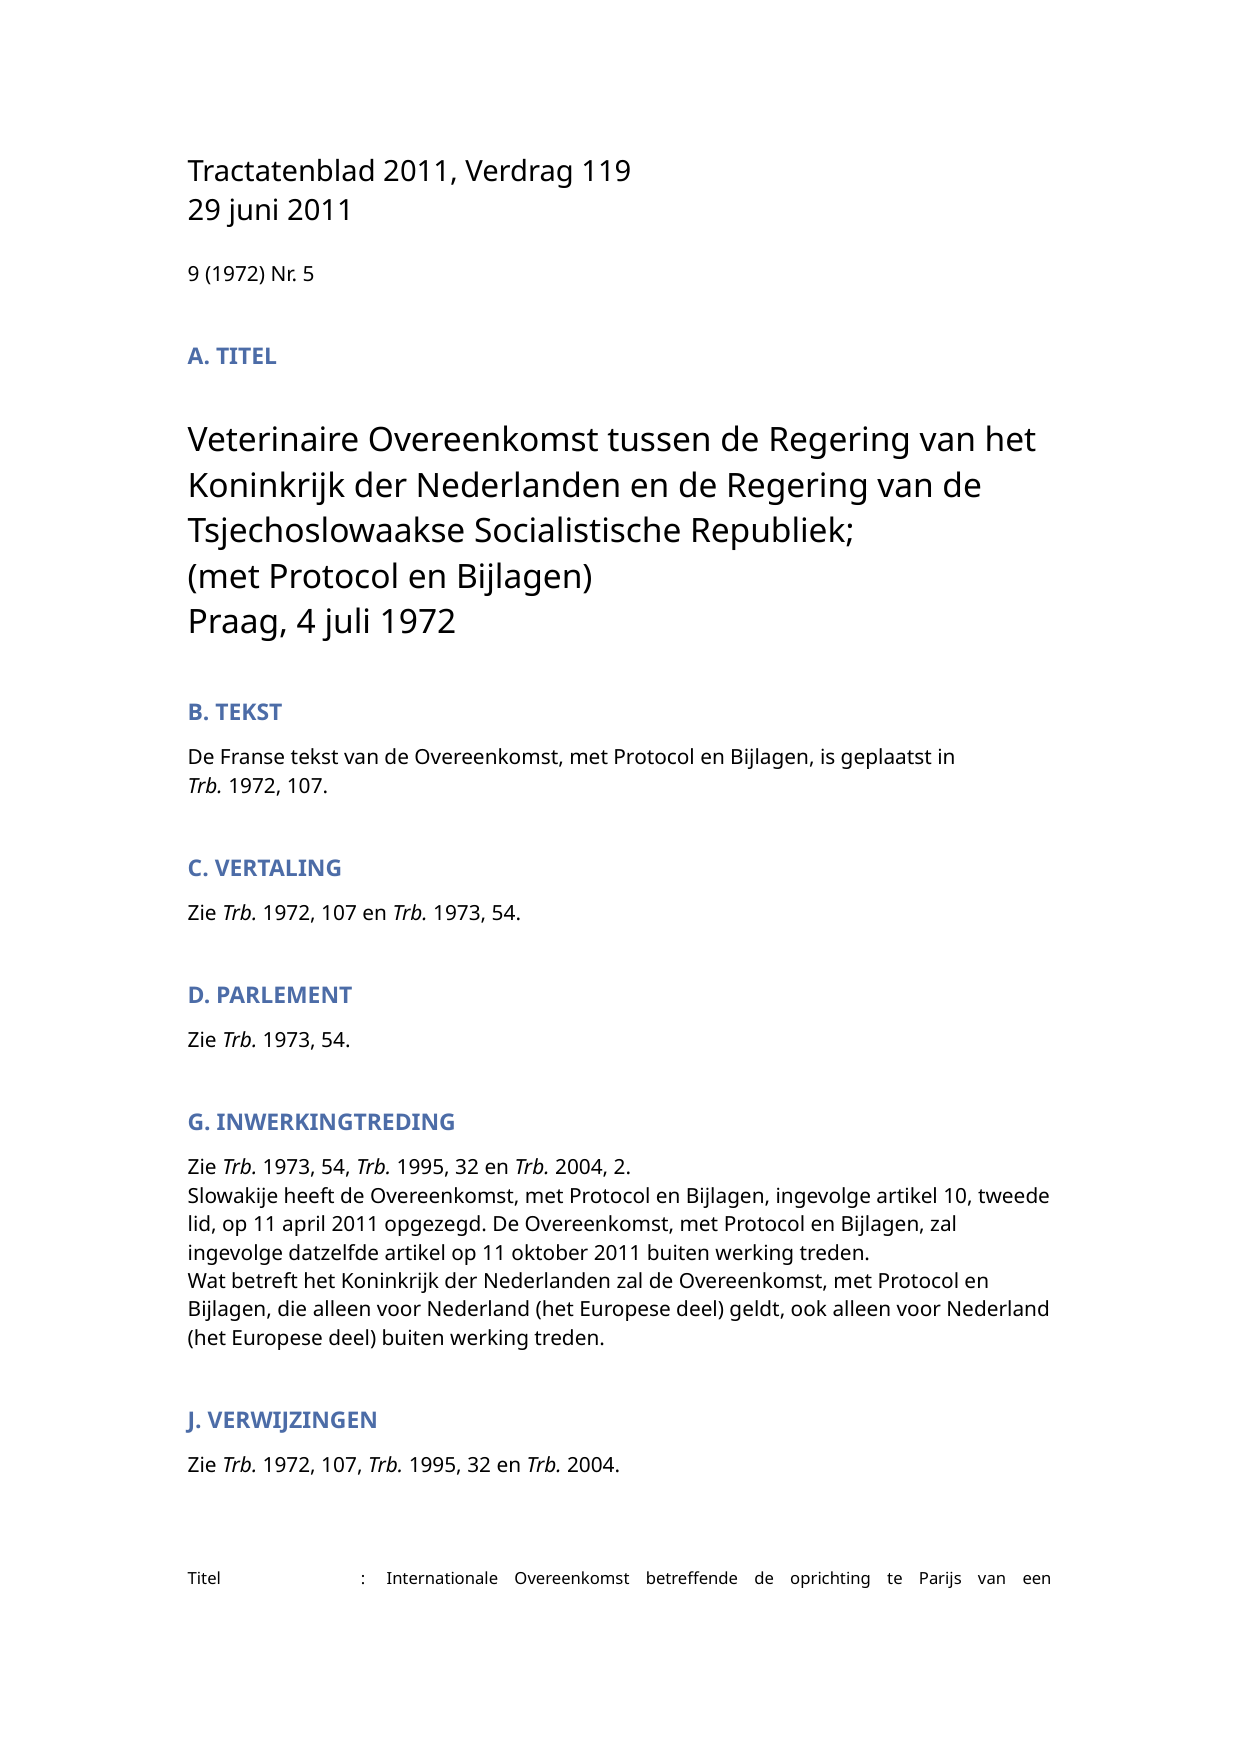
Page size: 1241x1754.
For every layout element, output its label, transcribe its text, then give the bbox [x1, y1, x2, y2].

table_header Internationale Overeenkomst betreffende de oprichting te Parijs van een [386, 1567, 1053, 1589]
text Praag, 4 juli 1972 [187, 598, 1053, 644]
text Zie Trb. 1973, 54, Trb. 1995, 32 en Trb. 2004, 2. [187, 1152, 1053, 1181]
table_header : [361, 1567, 386, 1589]
text (met Protocol en Bijlagen) [187, 553, 1053, 598]
text De Franse tekst van de Overeenkomst, met Protocol en Bijlagen, is geplaatst in Trb. 1972, 107. [187, 742, 1053, 799]
text Zie Trb. 1972, 107 en Trb. 1973, 54. [187, 898, 1053, 926]
subtitle B. TEKST [187, 696, 1053, 727]
text Slowakije heeft de Overeenkomst, met Protocol en Bijlagen, ingevolge artikel 10, tweede lid, op 11 april 2011 opgezegd. De Overeenkomst, met Protocol en Bijlagen, zal ingevolge datzelfde artikel op 11 oktober 2011 buiten werking treden. [187, 1181, 1053, 1266]
text Veterinaire Overeenkomst tussen de Regering van het Koninkrijk der Nederlanden en de Regering van de Tsjechoslowaakse Socialistische Republiek; [187, 416, 1053, 553]
text 9 (1972) Nr. 5 [187, 259, 1053, 287]
subtitle C. VERTALING [187, 852, 1053, 883]
table_header Titel [188, 1567, 361, 1589]
text Wat betreft het Koninkrijk der Nederlanden zal de Overeenkomst, met Protocol en Bijlagen, die alleen voor Nederland (het Europese deel) geldt, ook alleen voor Nederland (het Europese deel) buiten werking treden. [187, 1266, 1053, 1351]
text Zie Trb. 1972, 107, Trb. 1995, 32 en Trb. 2004. [187, 1450, 1053, 1479]
text Zie Trb. 1973, 54. [187, 1025, 1053, 1054]
subtitle A. TITEL [187, 340, 1053, 371]
subtitle D. PARLEMENT [187, 979, 1053, 1010]
subtitle G. INWERKINGTREDING [187, 1106, 1053, 1137]
subtitle J. VERWIJZINGEN [187, 1404, 1053, 1435]
text Tractatenblad 2011, Verdrag 119 [187, 150, 1053, 190]
text 29 juni 2011 [187, 190, 1053, 229]
